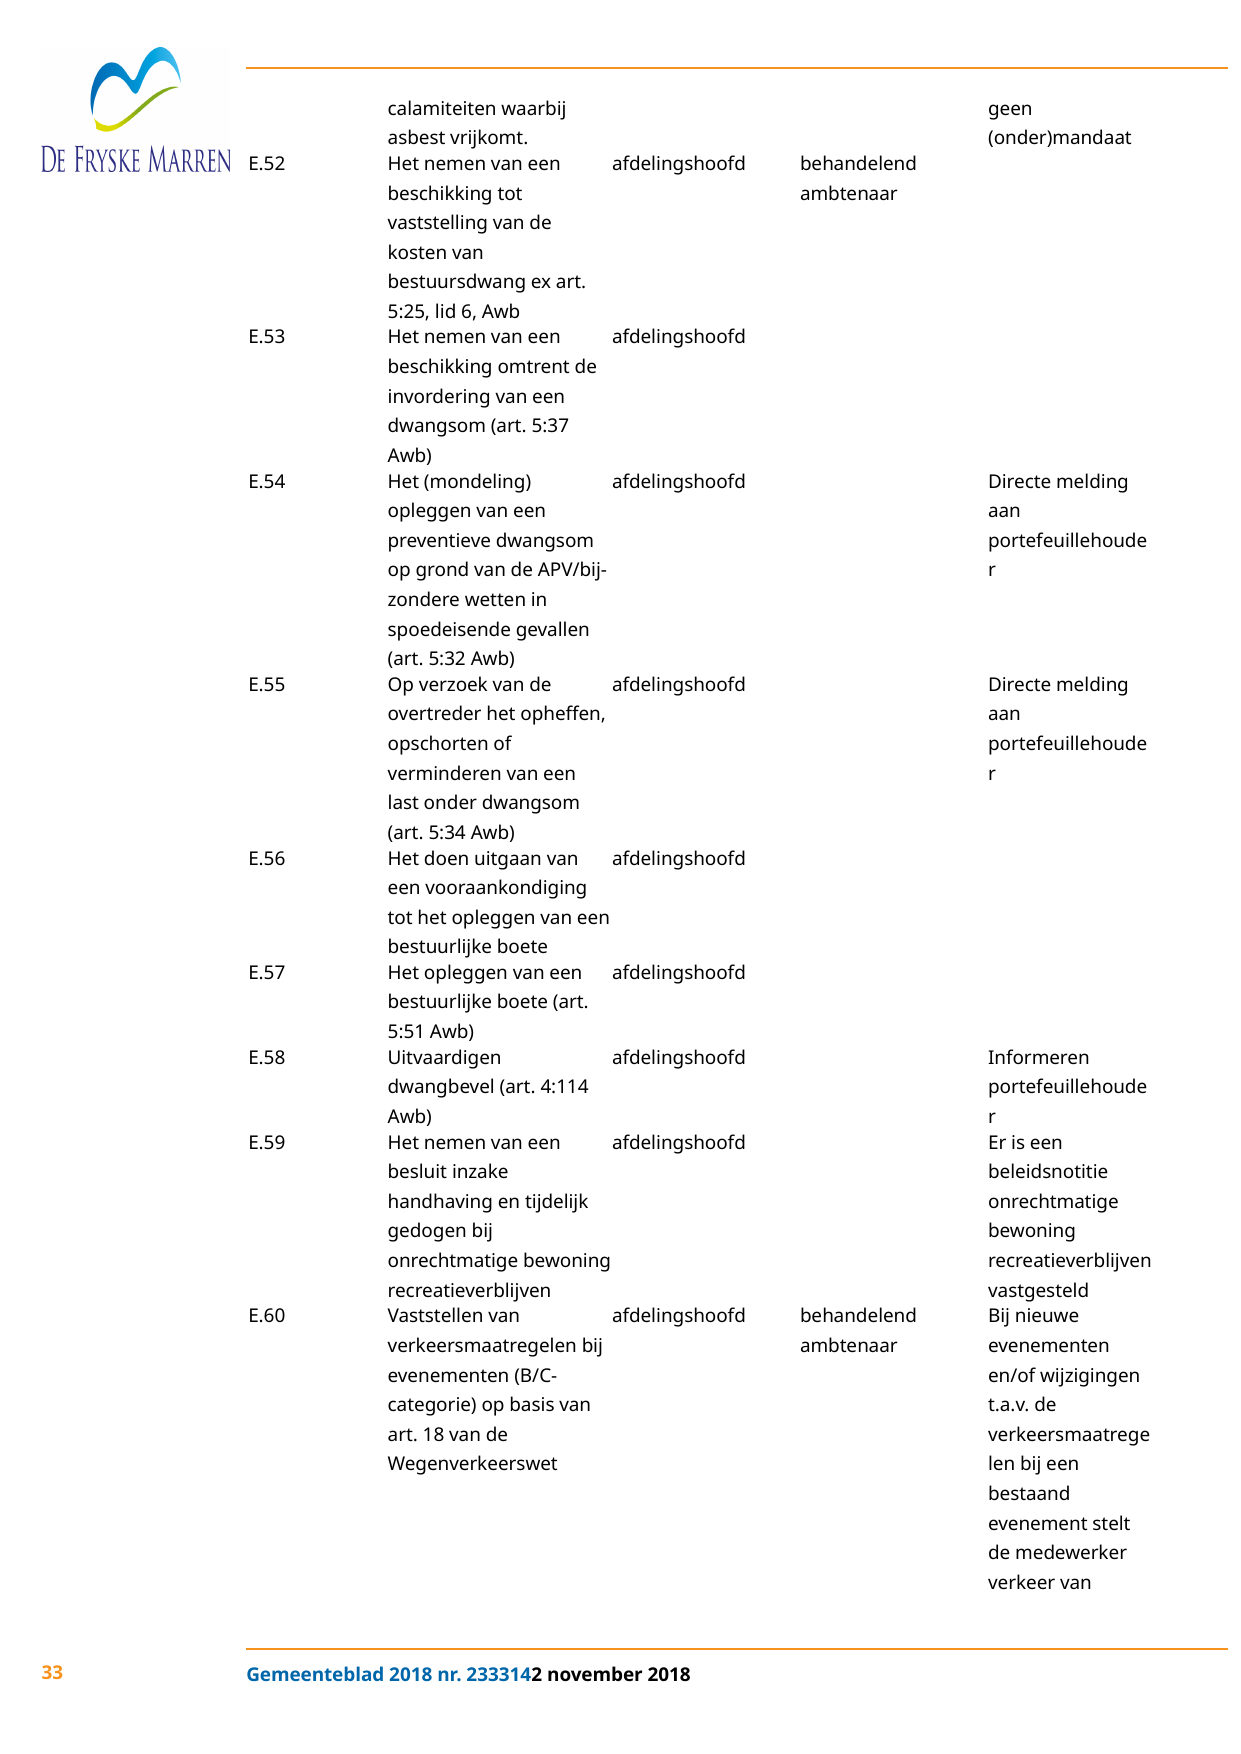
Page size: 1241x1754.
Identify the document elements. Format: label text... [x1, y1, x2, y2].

table_cell afdelingshoofd [612, 468, 800, 671]
table_cell E.58 [248, 1044, 387, 1129]
table_cell [800, 324, 988, 468]
table_cell Er is een beleidsnotitie onrechtmatige bewoning recreatieverblijven vastgesteld [988, 1129, 1152, 1303]
table_cell [800, 1044, 988, 1129]
table_cell behandelend ambtenaar [800, 150, 988, 324]
table_cell Informeren portefeuillehouder [988, 1044, 1152, 1129]
table_cell [988, 150, 1152, 324]
table_cell [612, 95, 800, 150]
table_cell [248, 95, 387, 150]
table_cell [800, 1129, 988, 1303]
table_cell Bij nieuwe evenementen en/of wijzigingen t.a.v. de verkeersmaatregelen bij een bestaand evenement stelt de medewerker verkeer van [988, 1303, 1152, 1594]
table_cell afdelingshoofd [612, 671, 800, 845]
table_cell afdelingshoofd [612, 1303, 800, 1594]
table_cell Het opleggen van een bestuurlijke boete (art. 5:51 Awb) [388, 959, 612, 1044]
table_cell afdelingshoofd [612, 324, 800, 468]
table_cell Het nemen van een besluit inzake handhaving en tijdelijk gedogen bij onrechtmatige bewoning recreatieverblijven [388, 1129, 612, 1303]
table_cell E.52 [248, 150, 387, 324]
table_cell [800, 671, 988, 845]
table_cell [800, 959, 988, 1044]
table_cell [800, 468, 988, 671]
table_cell Het nemen van een beschikking tot vaststelling van de kosten van bestuursdwang ex art. 5:25, lid 6, Awb [388, 150, 612, 324]
table_cell geen (onder)mandaat [988, 95, 1152, 150]
table_cell Directe melding aan portefeuillehouder [988, 671, 1152, 845]
table_cell E.54 [248, 468, 387, 671]
table_cell E.56 [248, 845, 387, 959]
table_cell E.60 [248, 1303, 387, 1594]
table_cell [800, 845, 988, 959]
table_cell Op verzoek van de overtreder het opheffen, opschorten of verminderen van een last onder dwangsom (art. 5:34 Awb) [388, 671, 612, 845]
picture [41, 47, 231, 172]
table_cell Vaststellen van verkeersmaatregelen bij evenementen (B/C-categorie) op basis van art. 18 van de Wegenverkeerswet [388, 1303, 612, 1594]
table_cell Uitvaardigen dwangbevel (art. 4:114 Awb) [388, 1044, 612, 1129]
table_cell Het doen uitgaan van een vooraankondiging tot het opleggen van een bestuurlijke boete [388, 845, 612, 959]
table_cell [988, 845, 1152, 959]
table_cell E.55 [248, 671, 387, 845]
table_cell afdelingshoofd [612, 150, 800, 324]
table_cell E.53 [248, 324, 387, 468]
table_cell afdelingshoofd [612, 1129, 800, 1303]
table_cell behandelend ambtenaar [800, 1303, 988, 1594]
table_cell E.57 [248, 959, 387, 1044]
table_cell E.59 [248, 1129, 387, 1303]
table_cell afdelingshoofd [612, 959, 800, 1044]
table_cell afdelingshoofd [612, 1044, 800, 1129]
table_cell [800, 95, 988, 150]
table_cell [988, 324, 1152, 468]
table_cell afdelingshoofd [612, 845, 800, 959]
table_cell Directe melding aan portefeuillehouder [988, 468, 1152, 671]
table_cell Het nemen van een beschikking omtrent de invordering van een dwangsom (art. 5:37 Awb) [388, 324, 612, 468]
table_cell [988, 959, 1152, 1044]
table_cell calamiteiten waarbij asbest vrijkomt. [388, 95, 612, 150]
table_cell Het (mondeling) opleggen van een preventieve dwangsom op grond van de APV/bij- zondere wetten in spoedeisende gevallen (art. 5:32 Awb) [388, 468, 612, 671]
